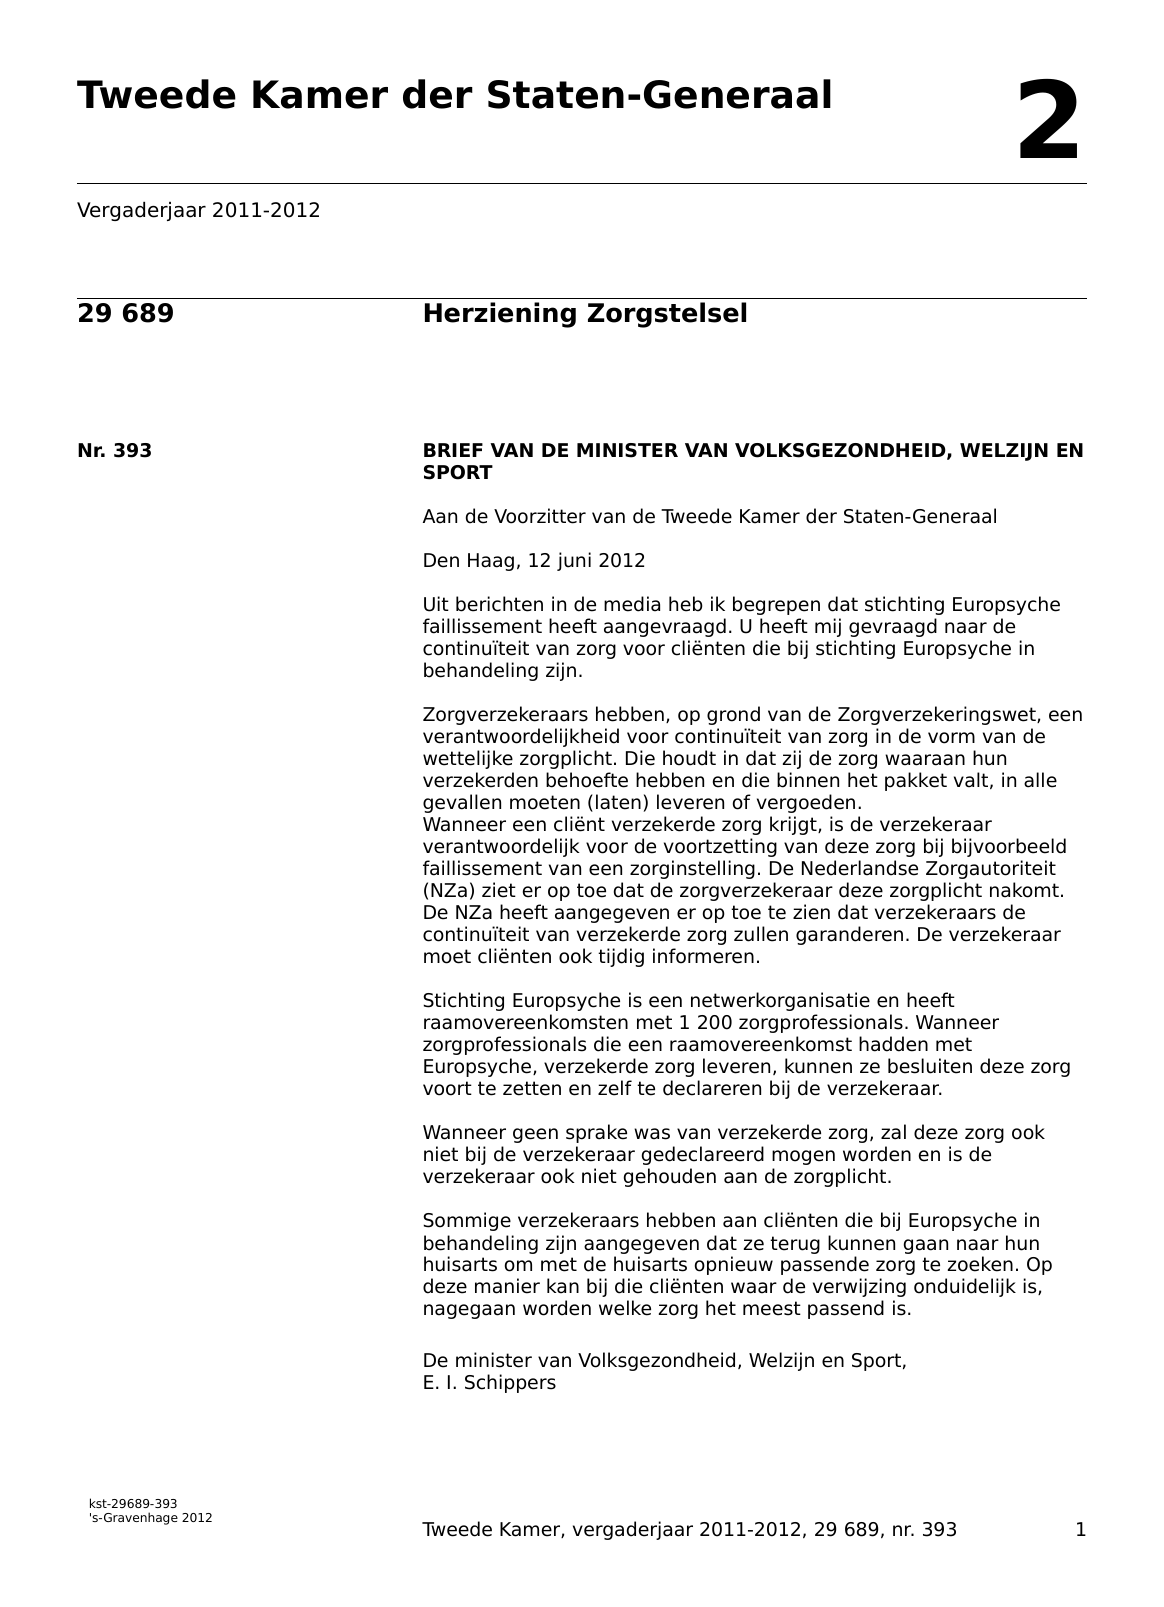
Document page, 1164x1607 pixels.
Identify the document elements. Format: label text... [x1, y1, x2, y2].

table_cell Vergaderjaar 2011-2012 [77, 184, 1087, 298]
text Den Haag, 12 juni 2012 [422, 550, 1087, 572]
text Aan de Voorzitter van de Tweede Kamer der Staten-Generaal [422, 506, 1087, 528]
text 's-Gravenhage 2012 [88, 1511, 323, 1525]
subtitle 29 689 Herziening Zorgstelsel [77, 299, 1087, 329]
text Zorgverzekeraars hebben, op grond van de Zorgverzekeringswet, een verantwoordelijkheid voor continuïteit van zorg in de vorm van de wettelijke zorgplicht. Die houdt in dat zij de zorg waaraan hun verzekerden behoefte hebben en die binnen het pakket valt, in alle gevallen moeten (laten) leveren of vergoeden. [422, 704, 1087, 814]
table_header Tweede Kamer der Staten-Generaal [77, 59, 886, 183]
text Sommige verzekeraars hebben aan cliënten die bij Europsyche in behandeling zijn aangegeven dat ze terug kunnen gaan naar hun huisarts om met de huisarts opnieuw passende zorg te zoeken. Op deze manier kan bij die cliënten waar de verwijzing onduidelijk is, nagegaan worden welke zorg het meest passend is. [422, 1210, 1087, 1320]
text kst-29689-393 [88, 1497, 323, 1511]
text Wanneer geen sprake was van verzekerde zorg, zal deze zorg ook niet bij de verzekeraar gedeclareerd mogen worden en is de verzekeraar ook niet gehouden aan de zorgplicht. [422, 1122, 1087, 1188]
text Stichting Europsyche is een netwerkorganisatie en heeft raamovereenkomsten met 1 200 zorgprofessionals. Wanneer zorgprofessionals die een raamovereenkomst hadden met Europsyche, verzekerde zorg leveren, kunnen ze besluiten deze zorg voort te zetten en zelf te declareren bij de verzekeraar. [422, 990, 1087, 1100]
text Uit berichten in de media heb ik begrepen dat stichting Europsyche faillissement heeft aangevraagd. U heeft mij gevraagd naar de continuïteit van zorg voor cliënten die bij stichting Europsyche in behandeling zijn. [422, 594, 1087, 682]
table_header 2 [886, 59, 1087, 183]
text De minister van Volksgezondheid, Welzijn en Sport, E. I. Schippers [422, 1350, 1087, 1394]
text Wanneer een cliënt verzekerde zorg krijgt, is de verzekeraar verantwoordelijk voor de voortzetting van deze zorg bij bijvoorbeeld faillissement van een zorginstelling. De Nederlandse Zorgautoriteit (NZa) ziet er op toe dat de zorgverzekeraar deze zorgplicht nakomt. De NZa heeft aangegeven er op toe te zien dat verzekeraars de continuïteit van verzekerde zorg zullen garanderen. De verzekeraar moet cliënten ook tijdig informeren. [422, 814, 1087, 968]
subtitle Nr. 393 BRIEF VAN DE MINISTER VAN VOLKSGEZONDHEID, WELZIJN EN SPORT [77, 440, 1087, 484]
